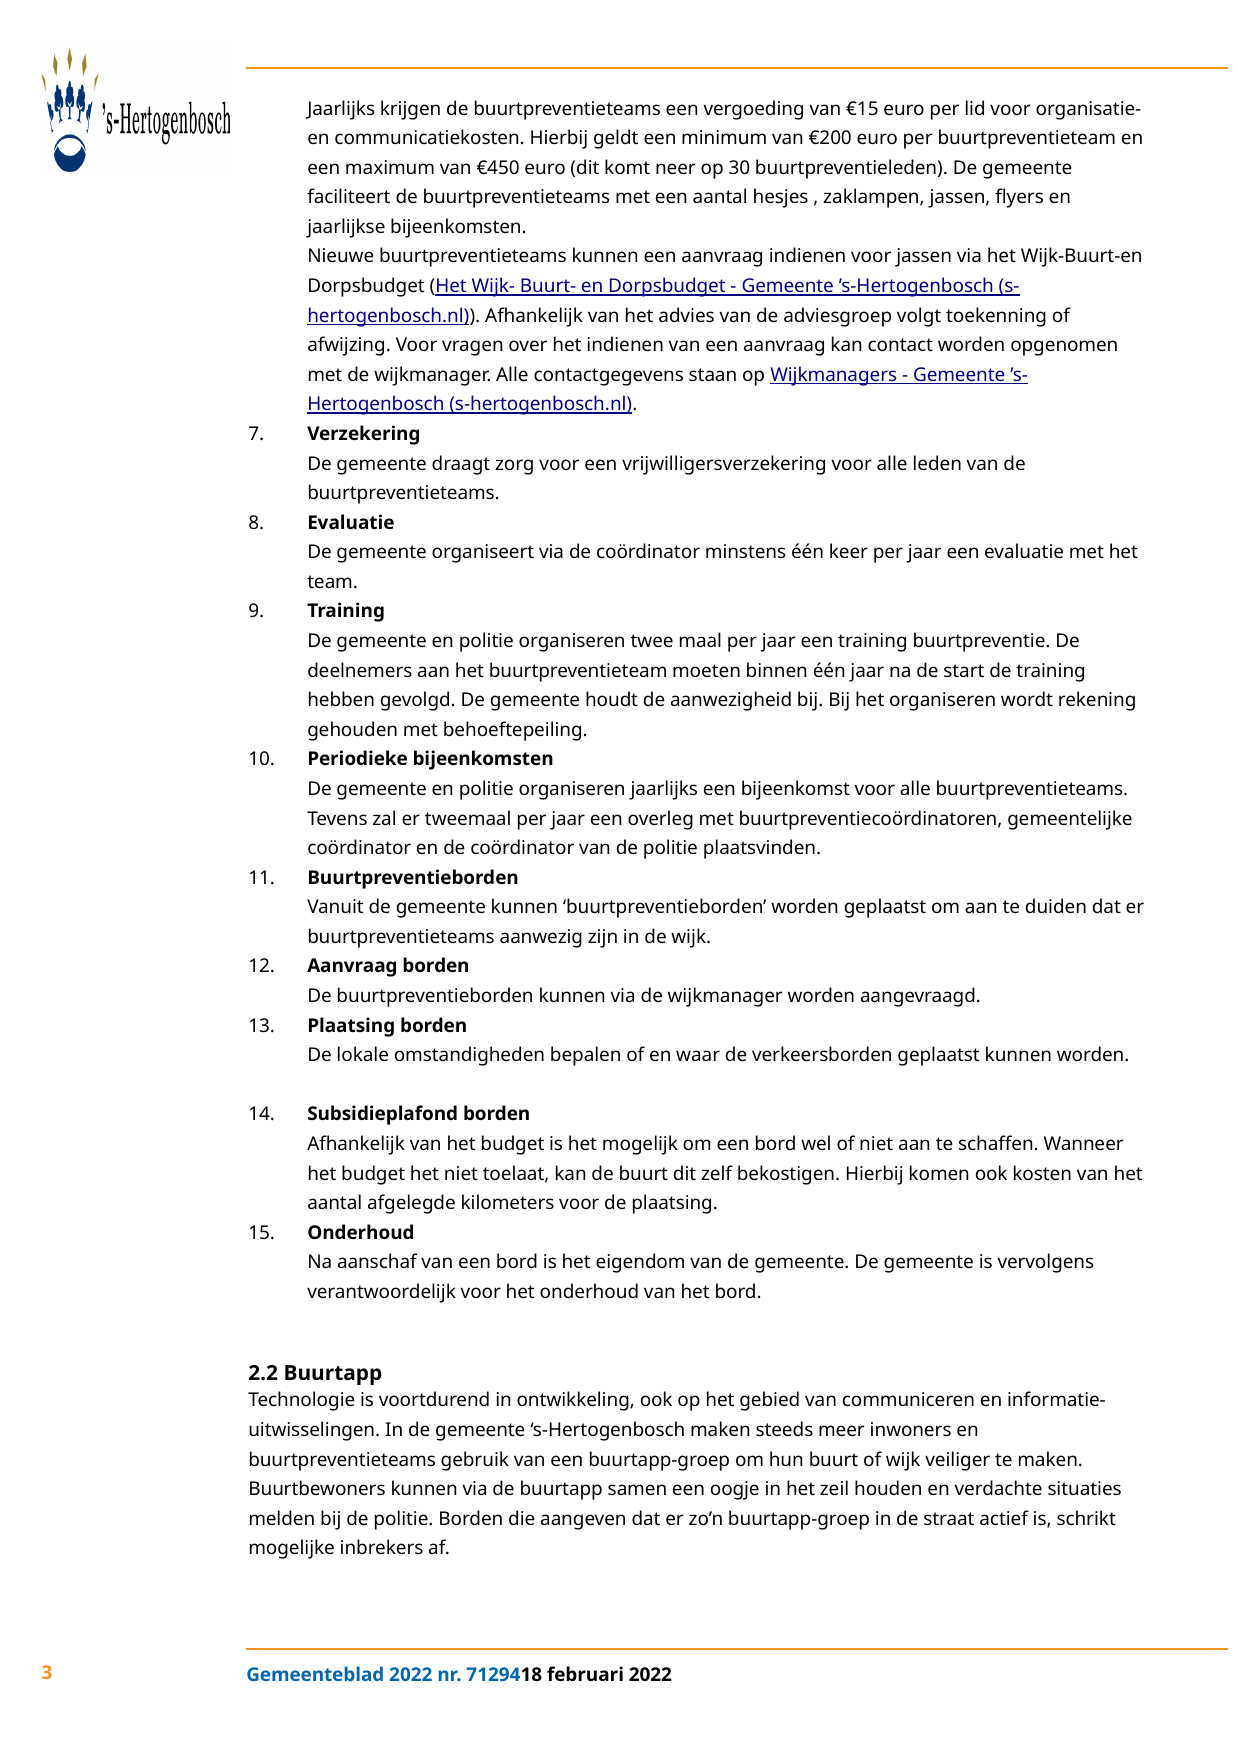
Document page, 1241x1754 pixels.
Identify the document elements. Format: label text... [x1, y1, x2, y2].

list Jaarlijks krijgen de buurtpreventieteams een vergoeding van €15 euro per lid voor organisatie- en communicatiekosten. Hierbij geldt een minimum van €200 euro per buurtpreventieteam en een maximum van €450 euro (dit komt neer op 30 buurtpreventieleden). De gemeente faciliteert de buurtpreventieteams met een aantal hesjes , zaklampen, jassen, flyers en jaarlijkse bijeenkomsten. [248, 95, 1152, 239]
list Evaluatie [248, 509, 1152, 535]
list Buurtpreventieborden [248, 864, 1152, 890]
list De gemeente draagt zorg voor een vrijwilligersverzekering voor alle leden van de buurtpreventieteams. [248, 450, 1152, 505]
list De gemeente en politie organiseren twee maal per jaar een training buurtpreventie. De deelnemers aan het buurtpreventieteam moeten binnen één jaar na de start de training hebben gevolgd. De gemeente houdt de aanwezigheid bij. Bij het organiseren wordt rekening gehouden met behoeftepeiling. [248, 627, 1152, 742]
list Periodieke bijeenkomsten [248, 746, 1152, 771]
text 2.2 Buurtapp [248, 1358, 1152, 1387]
list Vanuit de gemeente kunnen ‘buurtpreventieborden’ worden geplaatst om aan te duiden dat er buurtpreventieteams aanwezig zijn in de wijk. [248, 893, 1152, 949]
list Na aanschaf van een bord is het eigendom van de gemeente. De gemeente is vervolgens verantwoordelijk voor het onderhoud van het bord. [248, 1248, 1152, 1304]
text Technologie is voortdurend in ontwikkeling, ook op het gebied van communiceren en informatie-uitwisselingen. In de gemeente ‘s-Hertogenbosch maken steeds meer inwoners en buurtpreventieteams gebruik van een buurtapp-groep om hun buurt of wijk veiliger te maken. Buurtbewoners kunnen via de buurtapp samen een oogje in het zeil houden en verdachte situaties melden bij de politie. Borden die aangeven dat er zo’n buurtapp-groep in de straat actief is, schrikt mogelijke inbrekers af. [248, 1387, 1152, 1560]
list Subsidieplafond borden [248, 1101, 1152, 1126]
list Plaatsing borden [248, 1012, 1152, 1038]
list De buurtpreventieborden kunnen via de wijkmanager worden aangevraagd. [248, 982, 1152, 1008]
list Nieuwe buurtpreventieteams kunnen een aanvraag indienen voor jassen via het Wijk-Buurt-en Dorpsbudget (Het Wijk- Buurt- en Dorpsbudget - Gemeente ’s-Hertogenbosch (s-hertogenbosch.nl)). Afhankelijk van het advies van de adviesgroep volgt toekenning of afwijzing. Voor vragen over het indienen van een aanvraag kan contact worden opgenomen met de wijkmanager. Alle contactgegevens staan op Wijkmanagers - Gemeente ’s-Hertogenbosch (s-hertogenbosch.nl). [248, 243, 1152, 416]
list De gemeente organiseert via de coördinator minstens één keer per jaar een evaluatie met het team. [248, 538, 1152, 594]
list De lokale omstandigheden bepalen of en waar de verkeersborden geplaatst kunnen worden. [248, 1041, 1152, 1067]
picture [41, 47, 231, 172]
list De gemeente en politie organiseren jaarlijks een bijeenkomst voor alle buurtpreventieteams. Tevens zal er tweemaal per jaar een overleg met buurtpreventiecoördinatoren, gemeentelijke coördinator en de coördinator van de politie plaatsvinden. [248, 775, 1152, 860]
list Verzekering [248, 420, 1152, 446]
list Onderhoud [248, 1219, 1152, 1245]
list Training [248, 598, 1152, 623]
list Afhankelijk van het budget is het mogelijk om een bord wel of niet aan te schaffen. Wanneer het budget het niet toelaat, kan de buurt dit zelf bekostigen. Hierbij komen ook kosten van het aantal afgelegde kilometers voor de plaatsing. [248, 1130, 1152, 1215]
list Aanvraag borden [248, 953, 1152, 978]
